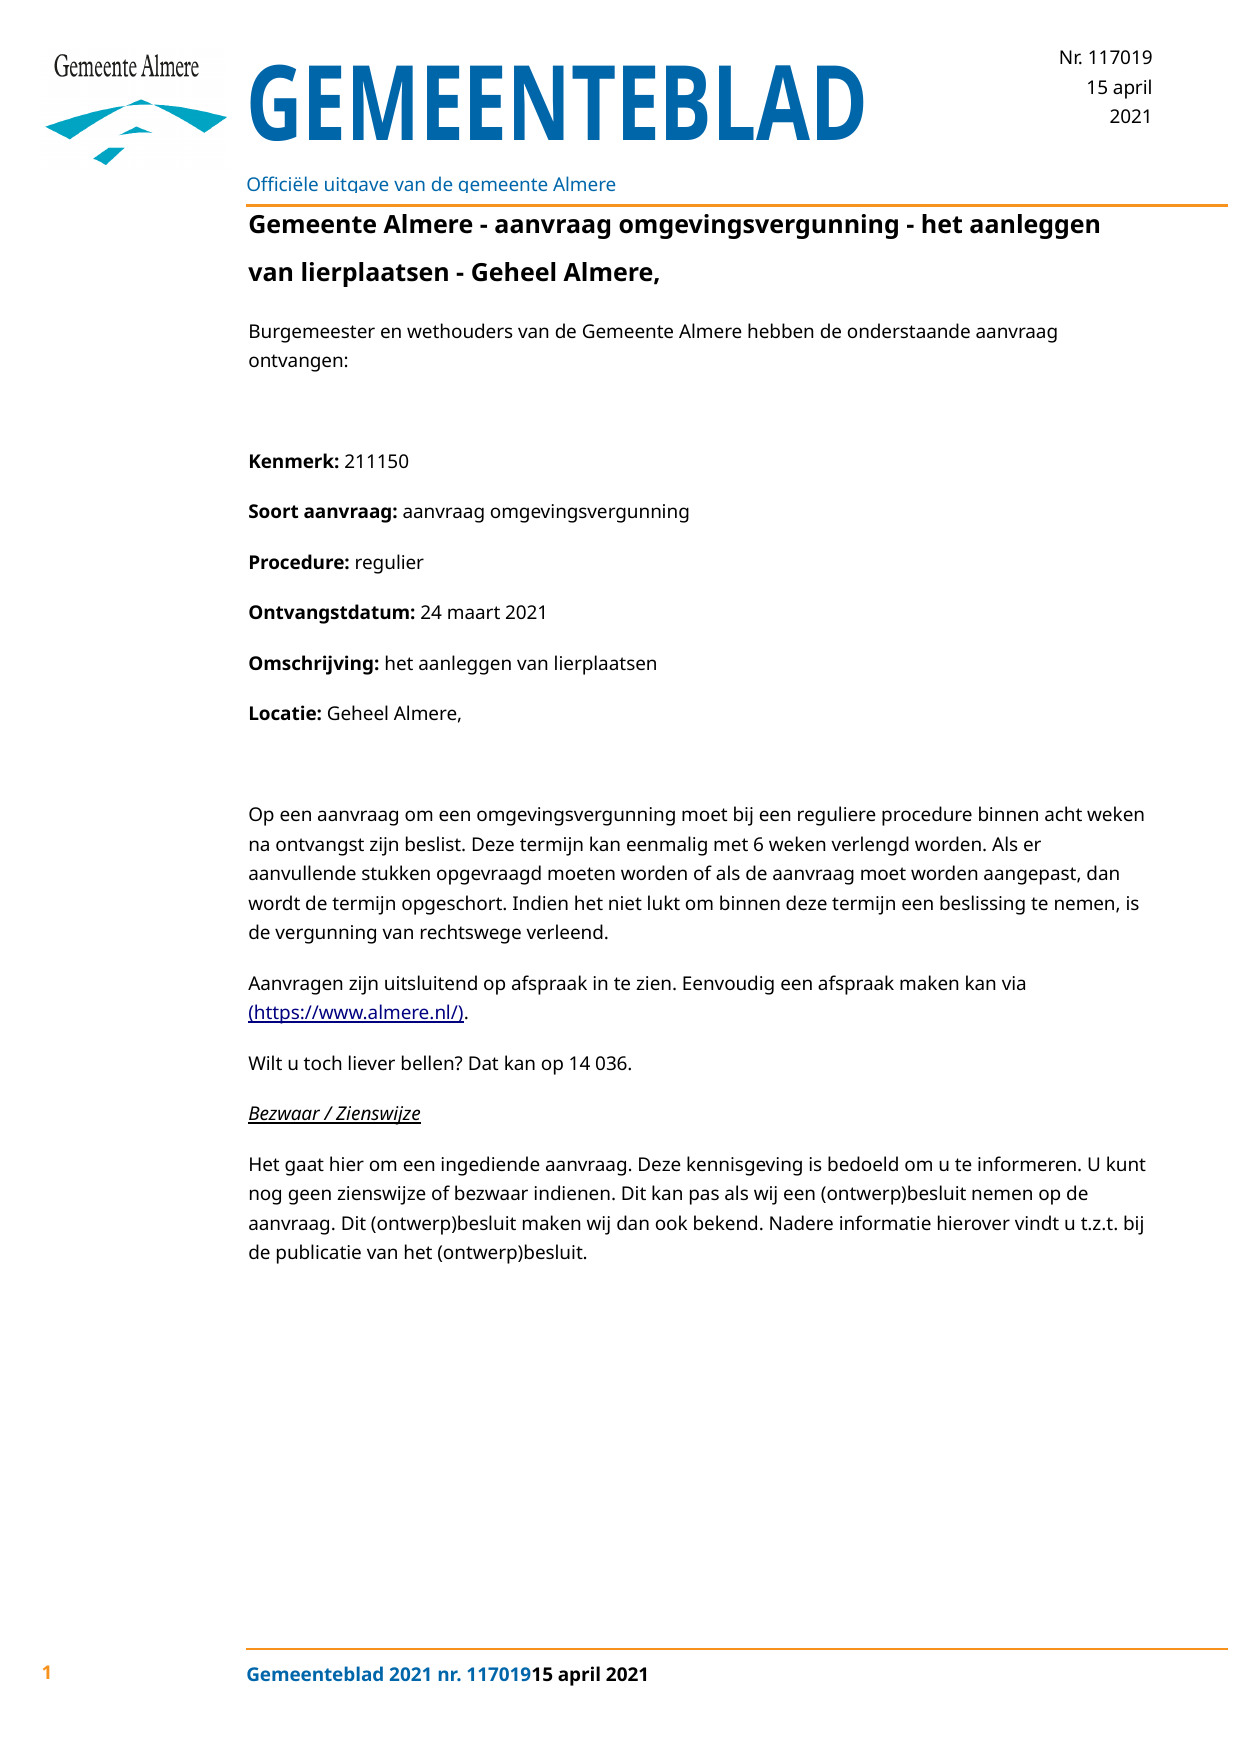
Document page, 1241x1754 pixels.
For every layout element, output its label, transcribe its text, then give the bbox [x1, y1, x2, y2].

text Ontvangstdatum: 24 maart 2021 [248, 599, 1152, 625]
text Burgemeester en wethouders van de Gemeente Almere hebben de onderstaande aanvraag ontvangen: [248, 318, 1152, 373]
text Omschrijving: het aanleggen van lierplaatsen [248, 650, 1152, 676]
picture [41, 47, 231, 172]
text Procedure: regulier [248, 549, 1152, 575]
text Aanvragen zijn uitsluitend op afspraak in te zien. Eenvoudig een afspraak maken kan via (https://www.almere.nl/). [248, 970, 1152, 1025]
text Soort aanvraag: aanvraag omgevingsvergunning [248, 499, 1152, 524]
text Op een aanvraag om een omgevingsvergunning moet bij een reguliere procedure binnen acht weken na ontvangst zijn beslist. Deze termijn kan eenmalig met 6 weken verlengd worden. Als er aanvullende stukken opgevraagd moeten worden of als de aanvraag moet worden aangepast, dan wordt de termijn opgeschort. Indien het niet lukt om binnen deze termijn een beslissing te nemen, is de vergunning van rechtswege verleend. [248, 801, 1152, 945]
text Wilt u toch liever bellen? Dat kan op 14 036. [248, 1050, 1152, 1076]
text Het gaat hier om een ingediende aanvraag. Deze kennisgeving is bedoeld om u te informeren. U kunt nog geen zienswijze of bezwaar indienen. Dit kan pas als wij een (ontwerp)besluit nemen op de aanvraag. Dit (ontwerp)besluit maken wij dan ook bekend. Nadere informatie hierover vindt u t.z.t. bij de publicatie van het (ontwerp)besluit. [248, 1151, 1152, 1265]
text Bezwaar / Zienswijze [248, 1100, 1152, 1126]
text Kenmerk: 211150 [248, 448, 1152, 474]
text Gemeente Almere - aanvraag omgevingsvergunning - het aanleggen van lierplaatsen - Geheel Almere, [248, 207, 1152, 288]
text Locatie: Geheel Almere, [248, 700, 1152, 726]
